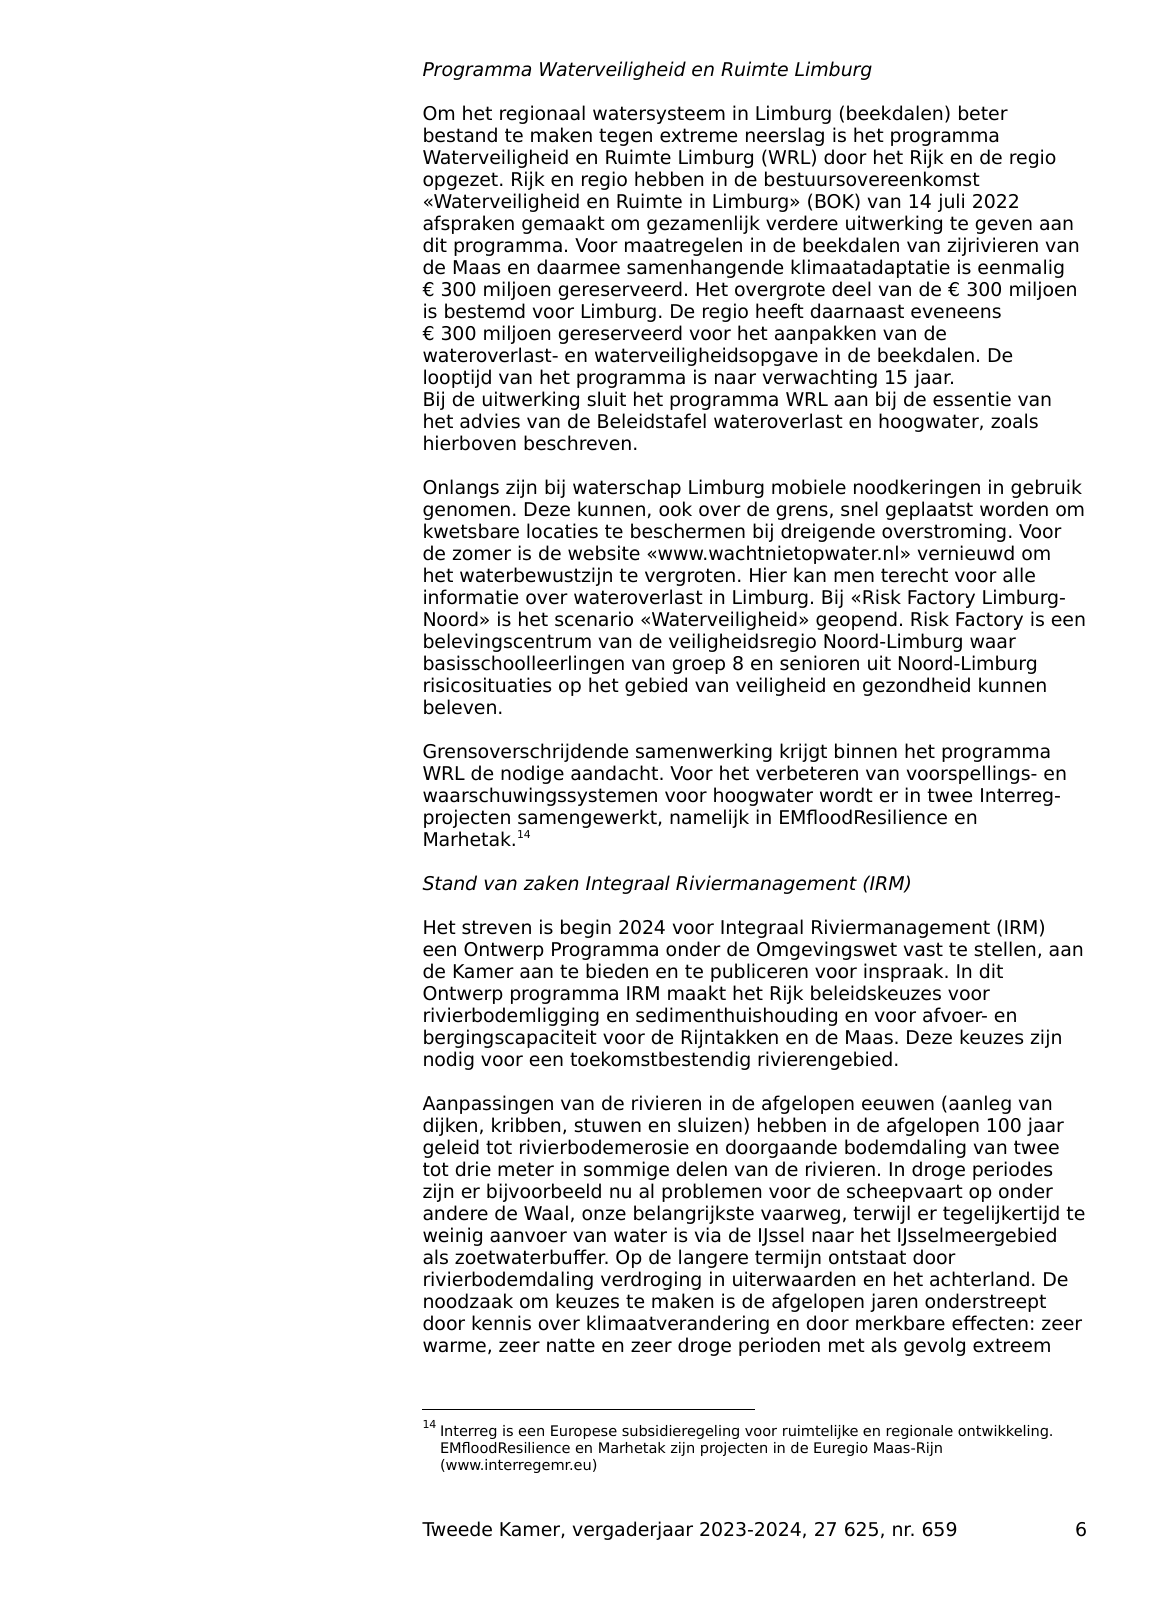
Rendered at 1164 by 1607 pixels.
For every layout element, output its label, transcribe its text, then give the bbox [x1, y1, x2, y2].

text Bij de uitwerking sluit het programma WRL aan bij de essentie van het advies van de Beleidstafel wateroverlast en hoogwater, zoals hierboven beschreven. [422, 389, 1087, 455]
subtitle Stand van zaken Integraal Riviermanagement (IRM) [422, 873, 1087, 895]
text Interreg is een Europese subsidieregeling voor ruimtelijke en regionale ontwikkeling. EMfloodResilience en Marhetak zijn projecten in de Euregio Maas-Rijn (www.interregemr.eu) [422, 1418, 1087, 1474]
text Onlangs zijn bij waterschap Limburg mobiele noodkeringen in gebruik genomen. Deze kunnen, ook over de grens, snel geplaatst worden om kwetsbare locaties te beschermen bij dreigende overstroming. Voor de zomer is de website «www.wachtnietopwater.nl» vernieuwd om het waterbewustzijn te vergroten. Hier kan men terecht voor alle informatie over wateroverlast in Limburg. Bij «Risk Factory Limburg-Noord» is het scenario «Waterveiligheid» geopend. Risk Factory is een belevingscentrum van de veiligheidsregio Noord-Limburg waar basisschoolleerlingen van groep 8 en senioren uit Noord-Limburg risicosituaties op het gebied van veiligheid en gezondheid kunnen beleven. [422, 477, 1087, 719]
text Grensoverschrijdende samenwerking krijgt binnen het programma WRL de nodige aandacht. Voor het verbeteren van voorspellings- en waarschuwingssystemen voor hoogwater wordt er in twee Interreg-projecten samengewerkt, namelijk in EMfloodResilience en Marhetak. [422, 741, 1087, 851]
subtitle Programma Waterveiligheid en Ruimte Limburg [422, 59, 1087, 81]
text Het streven is begin 2024 voor Integraal Riviermanagement (IRM) een Ontwerp Programma onder de Omgevingswet vast te stellen, aan de Kamer aan te bieden en te publiceren voor inspraak. In dit Ontwerp programma IRM maakt het Rijk beleidskeuzes voor rivierbodemligging en sedimenthuishouding en voor afvoer- en bergingscapaciteit voor de Rijntakken en de Maas. Deze keuzes zijn nodig voor een toekomstbestendig rivierengebied. [422, 917, 1087, 1071]
text Om het regionaal watersysteem in Limburg (beekdalen) beter bestand te maken tegen extreme neerslag is het programma Waterveiligheid en Ruimte Limburg (WRL) door het Rijk en de regio opgezet. Rijk en regio hebben in de bestuursovereenkomst «Waterveiligheid en Ruimte in Limburg» (BOK) van 14 juli 2022 afspraken gemaakt om gezamenlijk verdere uitwerking te geven aan dit programma. Voor maatregelen in de beekdalen van zijrivieren van de Maas en daarmee samenhangende klimaatadaptatie is eenmalig € 300 miljoen gereserveerd. Het overgrote deel van de € 300 miljoen is bestemd voor Limburg. De regio heeft daarnaast eveneens € 300 miljoen gereserveerd voor het aanpakken van de wateroverlast- en waterveiligheidsopgave in de beekdalen. De looptijd van het programma is naar verwachting 15 jaar. [422, 103, 1087, 389]
text Aanpassingen van de rivieren in de afgelopen eeuwen (aanleg van dijken, kribben, stuwen en sluizen) hebben in de afgelopen 100 jaar geleid tot rivierbodemerosie en doorgaande bodemdaling van twee tot drie meter in sommige delen van de rivieren. In droge periodes zijn er bijvoorbeeld nu al problemen voor de scheepvaart op onder andere de Waal, onze belangrijkste vaarweg, terwijl er tegelijkertijd te weinig aanvoer van water is via de IJssel naar het IJsselmeergebied als zoetwaterbuffer. Op de langere termijn ontstaat door rivierbodemdaling verdroging in uiterwaarden en het achterland. De noodzaak om keuzes te maken is de afgelopen jaren onderstreept door kennis over klimaatverandering en door merkbare effecten: zeer warme, zeer natte en zeer droge perioden met als gevolg extreem [422, 1093, 1087, 1357]
